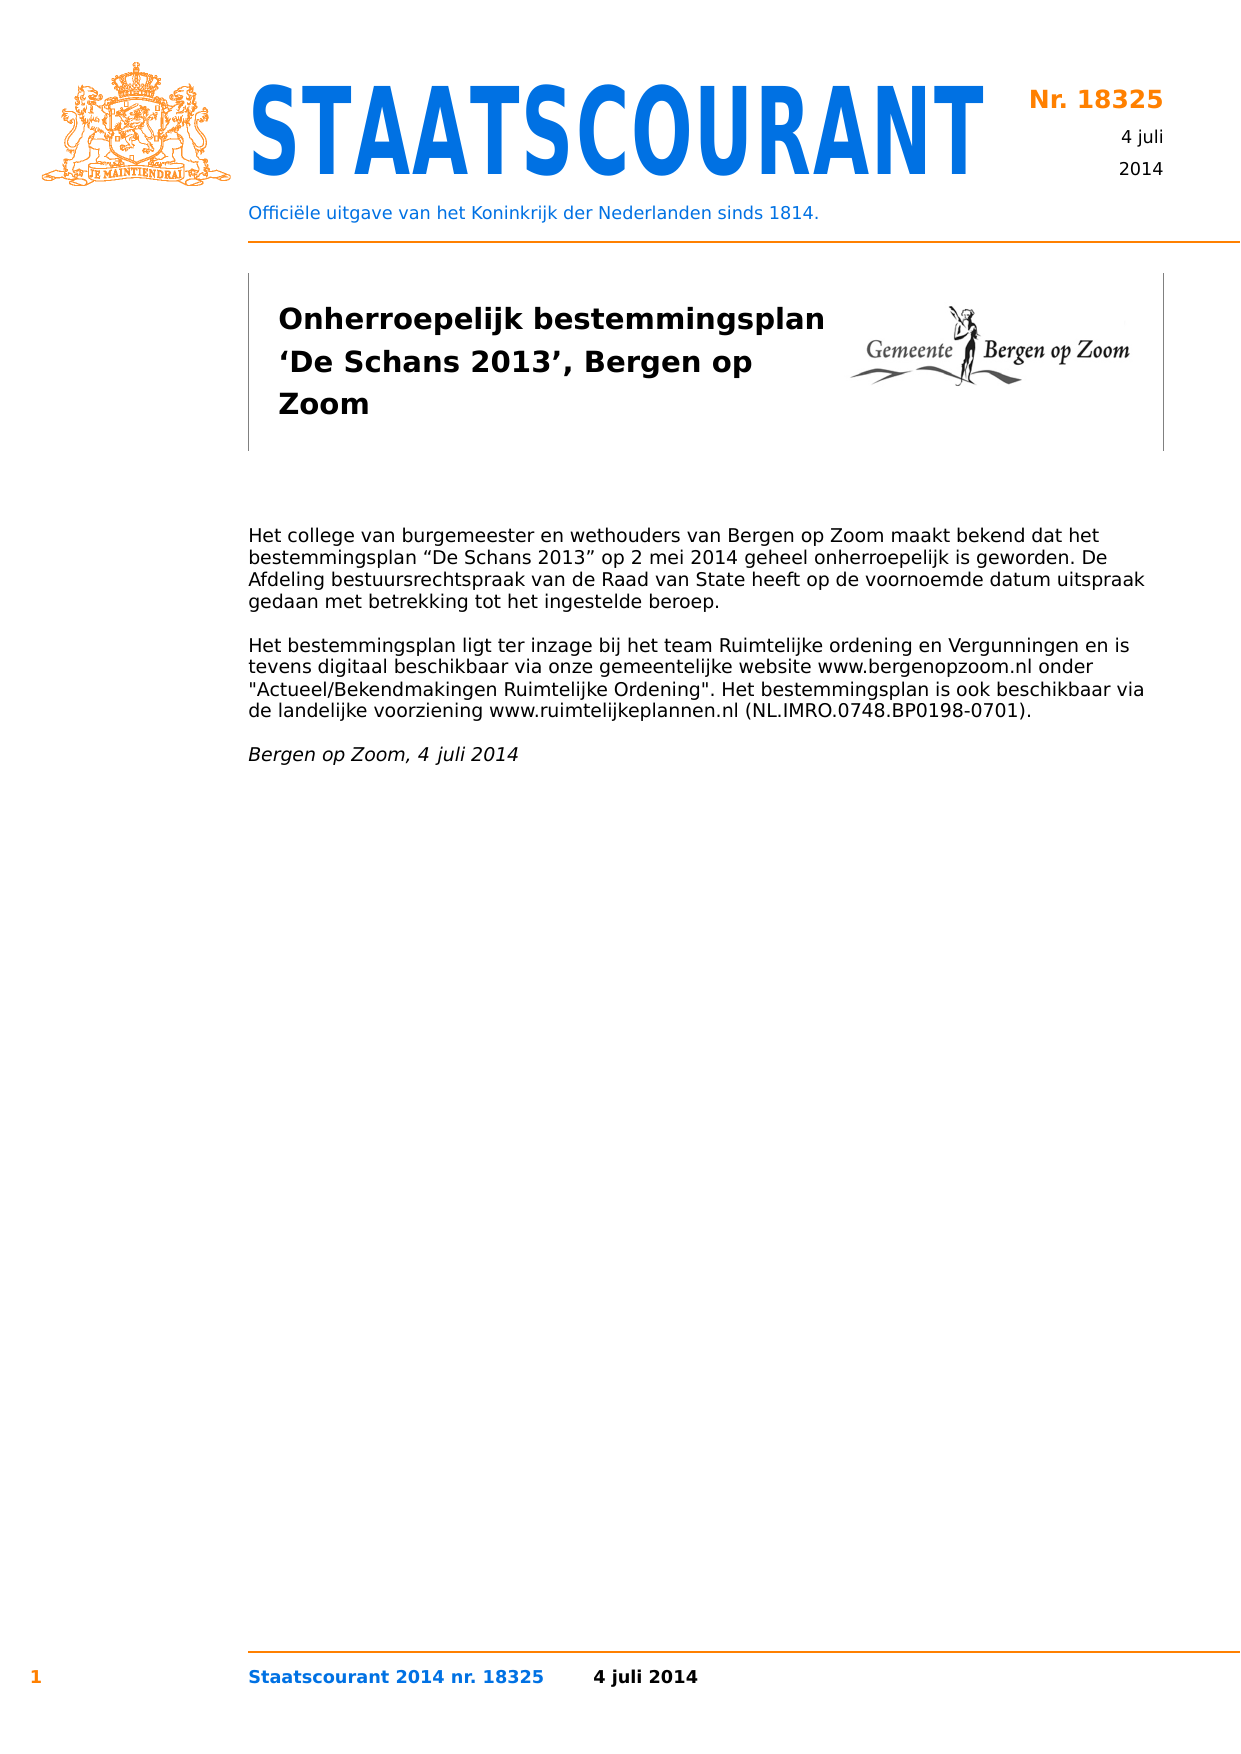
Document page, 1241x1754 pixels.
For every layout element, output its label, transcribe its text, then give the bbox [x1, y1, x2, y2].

table_header Nr. 18325 [998, 62, 1240, 121]
subtitle Onherroepelijk bestemmingsplan ‘De Schans 2013’, Bergen op Zoom [249, 273, 1163, 451]
text Het bestemmingsplan ligt ter inzage bij het team Ruimtelijke ordening en Vergunningen en is tevens digitaal beschikbaar via onze gemeentelijke website www.bergenopzoom.nl onder "Actueel/Bekendmakingen Ruimtelijke Ordening". Het bestemmingsplan is ook beschikbaar via de landelijke voorziening www.ruimtelijkeplannen.nl (NL.IMRO.0748.BP0198-0701). [248, 634, 1163, 722]
table_cell Officiële uitgave van het Koninkrijk der Nederlanden sinds 1814. [248, 203, 1240, 241]
picture [41, 62, 231, 186]
text Het college van burgemeester en wethouders van Bergen op Zoom maakt bekend dat het bestemmingsplan “De Schans 2013” op 2 mei 2014 geheel onherroepelijk is geworden. De Afdeling bestuursrechtspraak van de Raad van State heeft op de voornoemde datum uitspraak gedaan met betrekking tot het ingestelde beroep. [248, 525, 1163, 613]
picture [844, 302, 1134, 391]
table_cell 2014 [998, 153, 1240, 203]
table_header [25, 62, 248, 241]
text Bergen op Zoom, 4 juli 2014 [248, 744, 1163, 766]
table_cell 4 juli [998, 121, 1240, 153]
table_header STAATSCOURANT [248, 62, 998, 203]
